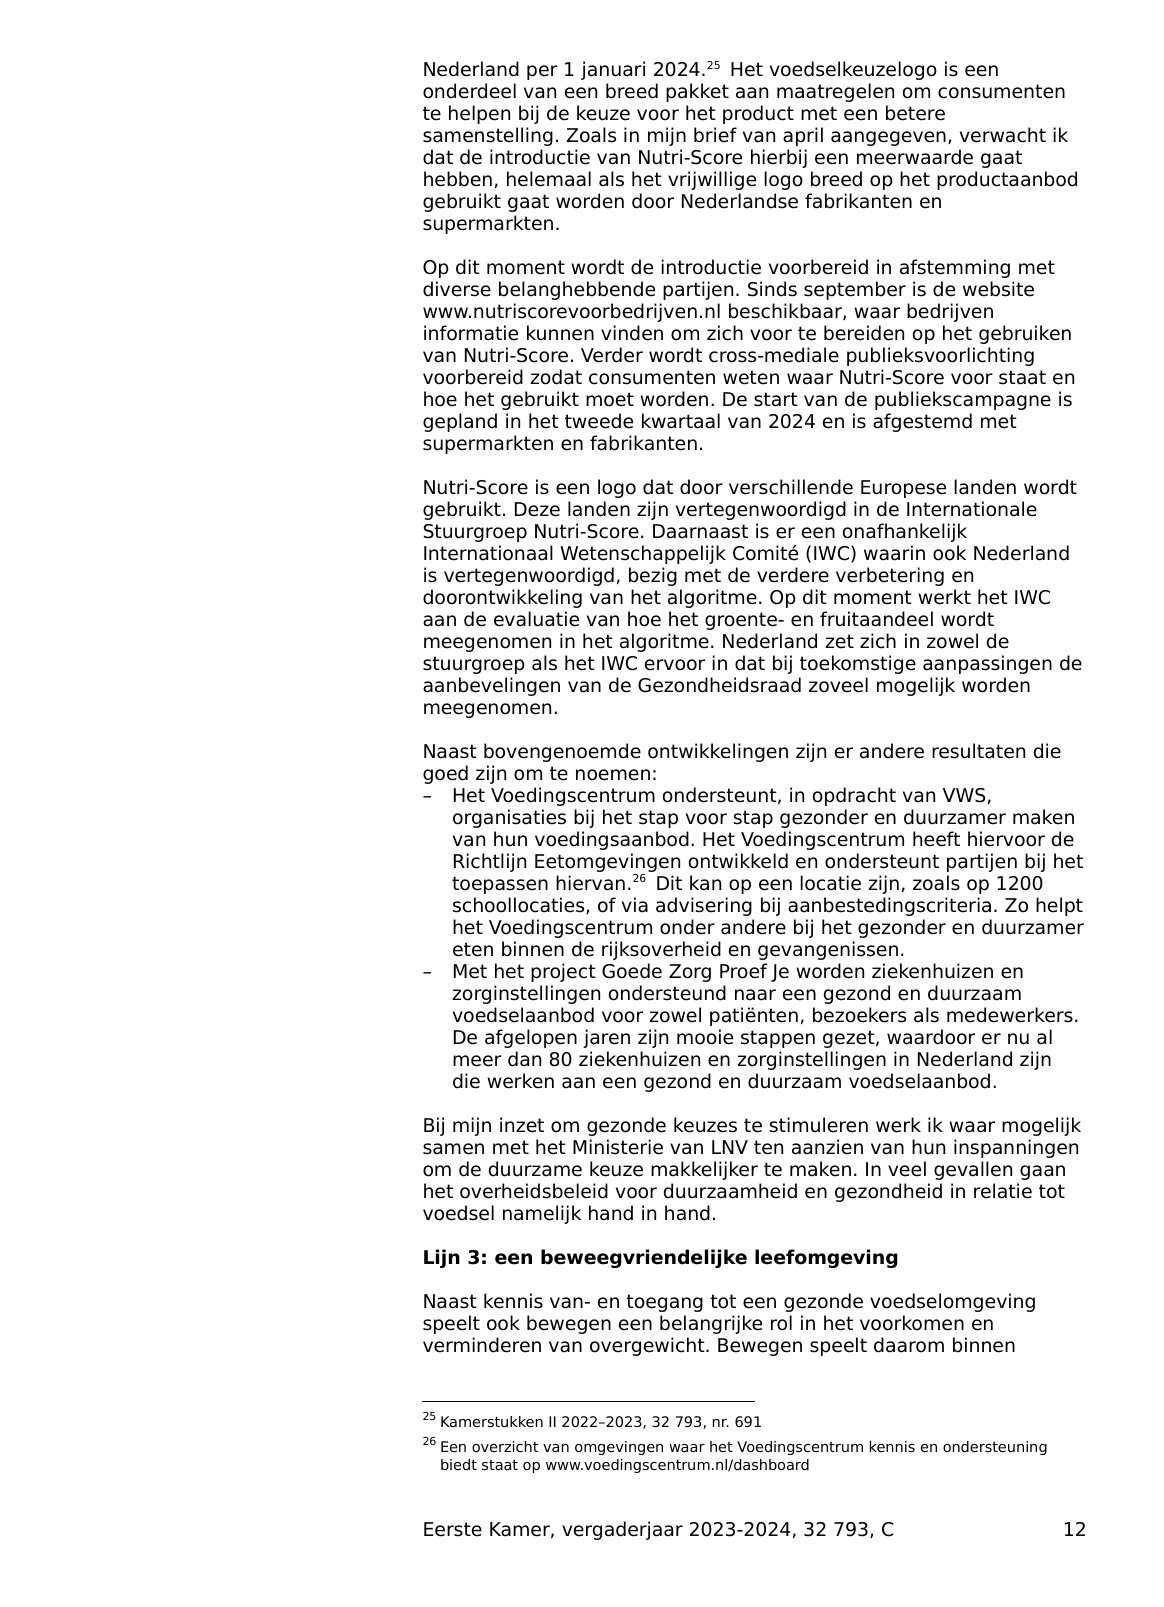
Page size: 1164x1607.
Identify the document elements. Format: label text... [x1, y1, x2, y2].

text Kamerstukken II 2022–2023, 32 793, nr. 691 [422, 1410, 1087, 1432]
text Naast kennis van- en toegang tot een gezonde voedselomgeving speelt ook bewegen een belangrijke rol in het voorkomen en verminderen van overgewicht. Bewegen speelt daarom binnen [422, 1291, 1087, 1357]
text Bij mijn inzet om gezonde keuzes te stimuleren werk ik waar mogelijk samen met het Ministerie van LNV ten aanzien van hun inspanningen om de duurzame keuze makkelijker te maken. In veel gevallen gaan het overheidsbeleid voor duurzaamheid en gezondheid in relatie tot voedsel namelijk hand in hand. [422, 1115, 1087, 1225]
text Nederland per 1 januari 2024. Het voedselkeuzelogo is een onderdeel van een breed pakket aan maatregelen om consumenten te helpen bij de keuze voor het product met een betere samenstelling. Zoals in mijn brief van april aangegeven, verwacht ik dat de introductie van Nutri-Score hierbij een meerwaarde gaat hebben, helemaal als het vrijwillige logo breed op het productaanbod gebruikt gaat worden door Nederlandse fabrikanten en supermarkten. [422, 59, 1087, 235]
subtitle Lijn 3: een beweegvriendelijke leefomgeving [422, 1247, 1087, 1269]
text Naast bovengenoemde ontwikkelingen zijn er andere resultaten die goed zijn om te noemen: [422, 741, 1087, 785]
text – Het Voedingscentrum ondersteunt, in opdracht van VWS, organisaties bij het stap voor stap gezonder en duurzamer maken van hun voedingsaanbod. Het Voedingscentrum heeft hiervoor de Richtlijn Eetomgevingen ontwikkeld en ondersteunt partijen bij het toepassen hiervan. Dit kan op een locatie zijn, zoals op 1200 schoollocaties, of via advisering bij aanbestedingscriteria. Zo helpt het Voedingscentrum onder andere bij het gezonder en duurzamer eten binnen de rijksoverheid en gevangenissen. [422, 785, 1087, 961]
text Op dit moment wordt de introductie voorbereid in afstemming met diverse belanghebbende partijen. Sinds september is de website www.nutriscorevoorbedrijven.nl beschikbaar, waar bedrijven informatie kunnen vinden om zich voor te bereiden op het gebruiken van Nutri-Score. Verder wordt cross-mediale publieksvoorlichting voorbereid zodat consumenten weten waar Nutri-Score voor staat en hoe het gebruikt moet worden. De start van de publiekscampagne is gepland in het tweede kwartaal van 2024 en is afgestemd met supermarkten en fabrikanten. [422, 257, 1087, 455]
text – Met het project Goede Zorg Proef Je worden ziekenhuizen en zorginstellingen ondersteund naar een gezond en duurzaam voedselaanbod voor zowel patiënten, bezoekers als medewerkers. De afgelopen jaren zijn mooie stappen gezet, waardoor er nu al meer dan 80 ziekenhuizen en zorginstellingen in Nederland zijn die werken aan een gezond en duurzaam voedselaanbod. [422, 961, 1087, 1093]
text Een overzicht van omgevingen waar het Voedingscentrum kennis en ondersteuning biedt staat op www.voedingscentrum.nl/dashboard [422, 1435, 1087, 1474]
text Nutri-Score is een logo dat door verschillende Europese landen wordt gebruikt. Deze landen zijn vertegenwoordigd in de Internationale Stuurgroep Nutri-Score. Daarnaast is er een onafhankelijk Internationaal Wetenschappelijk Comité (IWC) waarin ook Nederland is vertegenwoordigd, bezig met de verdere verbetering en doorontwikkeling van het algoritme. Op dit moment werkt het IWC aan de evaluatie van hoe het groente- en fruitaandeel wordt meegenomen in het algoritme. Nederland zet zich in zowel de stuurgroep als het IWC ervoor in dat bij toekomstige aanpassingen de aanbevelingen van de Gezondheidsraad zoveel mogelijk worden meegenomen. [422, 477, 1087, 719]
